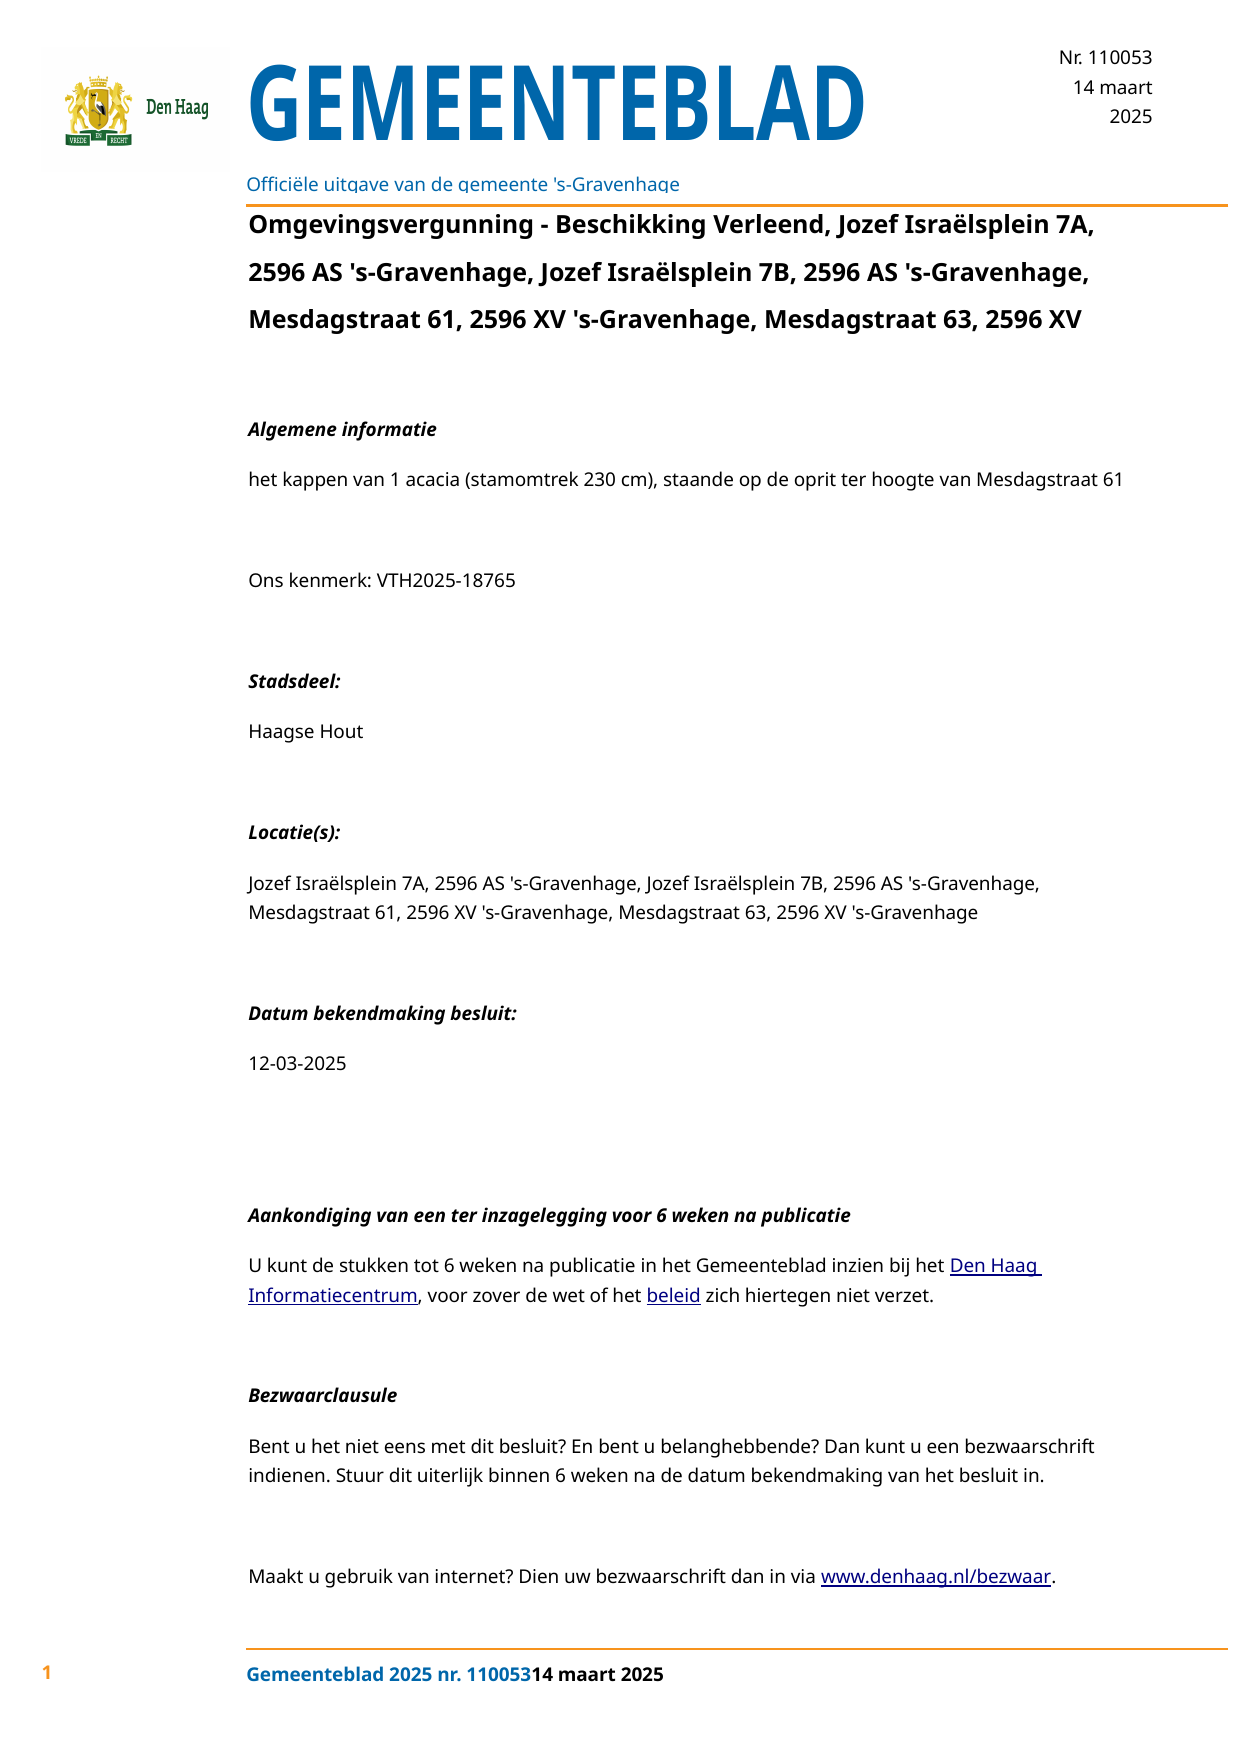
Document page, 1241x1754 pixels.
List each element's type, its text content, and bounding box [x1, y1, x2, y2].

text 12-03-2025 [248, 1051, 1152, 1076]
text Algemene informatie [248, 416, 1152, 442]
text Bezwaarclausule [248, 1383, 1152, 1408]
text U kunt de stukken tot 6 weken na publicatie in het Gemeenteblad inzien bij het Den Haag Informatiecentrum, voor zover de wet of het beleid zich hiertegen niet verzet. [248, 1252, 1152, 1307]
text Locatie(s): [248, 819, 1152, 845]
text Omgevingsvergunning - Beschikking Verleend, Jozef Israëlsplein 7A, 2596 AS 's-Gravenhage, Jozef Israëlsplein 7B, 2596 AS 's-Gravenhage, Mesdagstraat 61, 2596 XV 's-Gravenhage, Mesdagstraat 63, 2596 XV [248, 207, 1152, 336]
text Haagse Hout [248, 718, 1152, 744]
text Jozef Israëlsplein 7A, 2596 AS 's-Gravenhage, Jozef Israëlsplein 7B, 2596 AS 's-Gravenhage, Mesdagstraat 61, 2596 XV 's-Gravenhage, Mesdagstraat 63, 2596 XV 's-Gravenhage [248, 870, 1152, 925]
text Datum bekendmaking besluit: [248, 1000, 1152, 1026]
text Aankondiging van een ter inzagelegging voor 6 weken na publicatie [248, 1202, 1152, 1227]
text Stadsdeel: [248, 668, 1152, 694]
picture [41, 47, 231, 172]
text Ons kenmerk: VTH2025-18765 [248, 567, 1152, 593]
text het kappen van 1 acacia (stamomtrek 230 cm), staande op de oprit ter hoogte van Mesdagstraat 61 [248, 466, 1152, 492]
text Bent u het niet eens met dit besluit? En bent u belanghebbende? Dan kunt u een bezwaarschrift indienen. Stuur dit uiterlijk binnen 6 weken na de datum bekendmaking van het besluit in. [248, 1433, 1152, 1488]
text Maakt u gebruik van internet? Dien uw bezwaarschrift dan in via www.denhaag.nl/bezwaar. [248, 1563, 1152, 1589]
